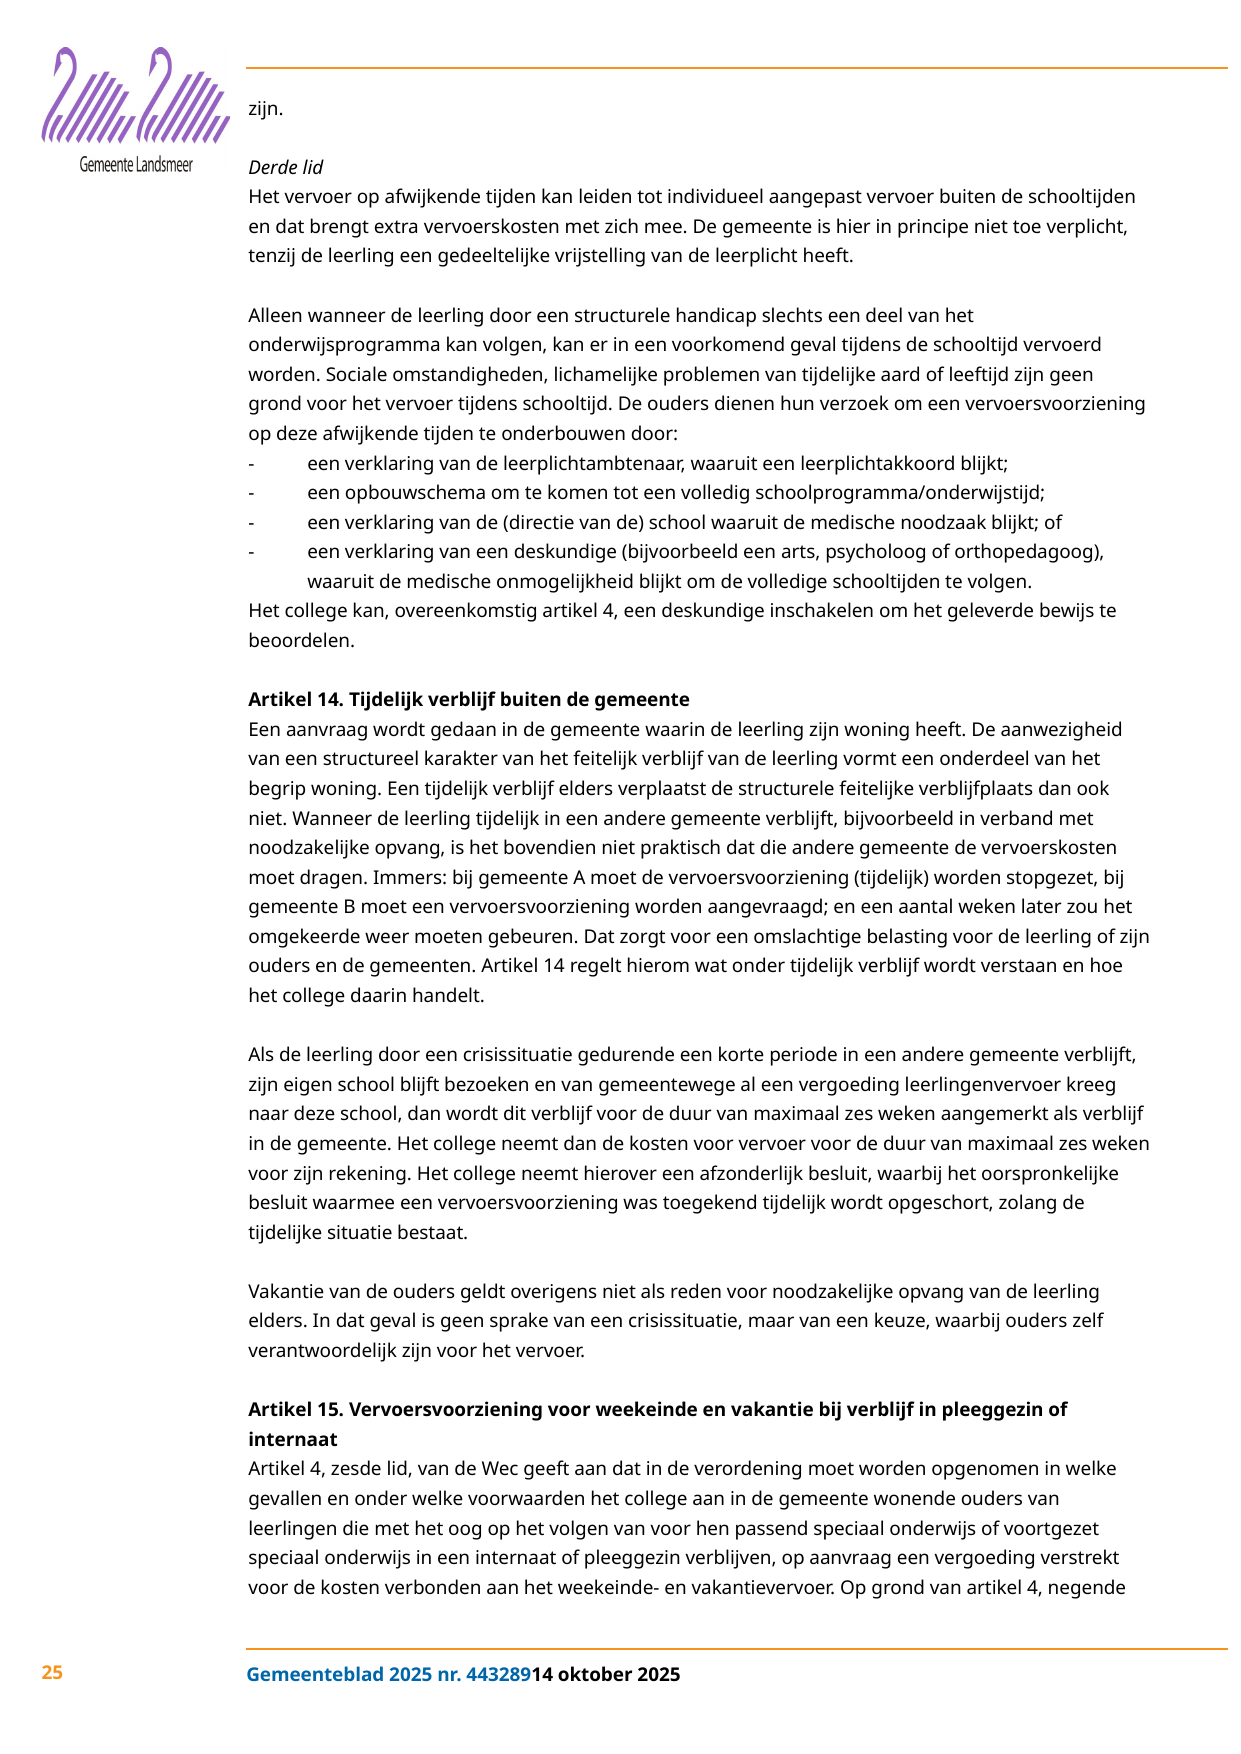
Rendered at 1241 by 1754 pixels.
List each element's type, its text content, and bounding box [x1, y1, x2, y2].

text Artikel 15. Vervoersvoorziening voor weekeinde en vakantie bij verblijf in pleeggezin of internaat [248, 1396, 1152, 1452]
list een verklaring van een deskundige (bijvoorbeeld een arts, psycholoog of orthopedagoog), waaruit de medische onmogelijkheid blijkt om de volledige schooltijden te volgen. [248, 538, 1152, 594]
picture [41, 47, 231, 172]
list een verklaring van de (directie van de) school waaruit de medische noodzaak blijkt; of [248, 509, 1152, 535]
text Derde lid [248, 154, 1152, 180]
list een opbouwschema om te komen tot een volledig schoolprogramma/onderwijstijd; [248, 479, 1152, 505]
text Vakantie van de ouders geldt overigens niet als reden voor noodzakelijke opvang van de leerling elders. In dat geval is geen sprake van een crisissituatie, maar van een keuze, waarbij ouders zelf verantwoordelijk zijn voor het vervoer. [248, 1278, 1152, 1363]
text zijn. [248, 95, 1152, 121]
text Het college kan, overeenkomstig artikel 4, een deskundige inschakelen om het geleverde bewijs te beoordelen. [248, 598, 1152, 653]
text Een aanvraag wordt gedaan in de gemeente waarin de leerling zijn woning heeft. De aanwezigheid van een structureel karakter van het feitelijk verblijf van de leerling vormt een onderdeel van het begrip woning. Een tijdelijk verblijf elders verplaatst de structurele feitelijke verblijfplaats dan ook niet. Wanneer de leerling tijdelijk in een andere gemeente verblijft, bijvoorbeeld in verband met noodzakelijke opvang, is het bovendien niet praktisch dat die andere gemeente de vervoerskosten moet dragen. Immers: bij gemeente A moet de vervoersvoorziening (tijdelijk) worden stopgezet, bij gemeente B moet een vervoersvoorziening worden aangevraagd; en een aantal weken later zou het omgekeerde weer moeten gebeuren. Dat zorgt voor een omslachtige belasting voor de leerling of zijn ouders en de gemeenten. Artikel 14 regelt hierom wat onder tijdelijk verblijf wordt verstaan en hoe het college daarin handelt. [248, 716, 1152, 1008]
text Artikel 14. Tijdelijk verblijf buiten de gemeente [248, 686, 1152, 712]
list een verklaring van de leerplichtambtenaar, waaruit een leerplichtakkoord blijkt; [248, 450, 1152, 476]
text Het vervoer op afwijkende tijden kan leiden tot individueel aangepast vervoer buiten de schooltijden en dat brengt extra vervoerskosten met zich mee. De gemeente is hier in principe niet toe verplicht, tenzij de leerling een gedeeltelijke vrijstelling van de leerplicht heeft. [248, 183, 1152, 268]
text Alleen wanneer de leerling door een structurele handicap slechts een deel van het onderwijsprogramma kan volgen, kan er in een voorkomend geval tijdens de schooltijd vervoerd worden. Sociale omstandigheden, lichamelijke problemen van tijdelijke aard of leeftijd zijn geen grond voor het vervoer tijdens schooltijd. De ouders dienen hun verzoek om een vervoersvoorziening op deze afwijkende tijden te onderbouwen door: [248, 302, 1152, 446]
text Artikel 4, zesde lid, van de Wec geeft aan dat in de verordening moet worden opgenomen in welke gevallen en onder welke voorwaarden het college aan in de gemeente wonende ouders van leerlingen die met het oog op het volgen van voor hen passend speciaal onderwijs of voortgezet speciaal onderwijs in een internaat of pleeggezin verblijven, op aanvraag een vergoeding verstrekt voor de kosten verbonden aan het weekeinde- en vakantievervoer. Op grond van artikel 4, negende [248, 1456, 1152, 1600]
text Als de leerling door een crisissituatie gedurende een korte periode in een andere gemeente verblijft, zijn eigen school blijft bezoeken en van gemeentewege al een vergoeding leerlingenvervoer kreeg naar deze school, dan wordt dit verblijf voor de duur van maximaal zes weken aangemerkt als verblijf in de gemeente. Het college neemt dan de kosten voor vervoer voor de duur van maximaal zes weken voor zijn rekening. Het college neemt hierover een afzonderlijk besluit, waarbij het oorspronkelijke besluit waarmee een vervoersvoorziening was toegekend tijdelijk wordt opgeschort, zolang de tijdelijke situatie bestaat. [248, 1041, 1152, 1245]
